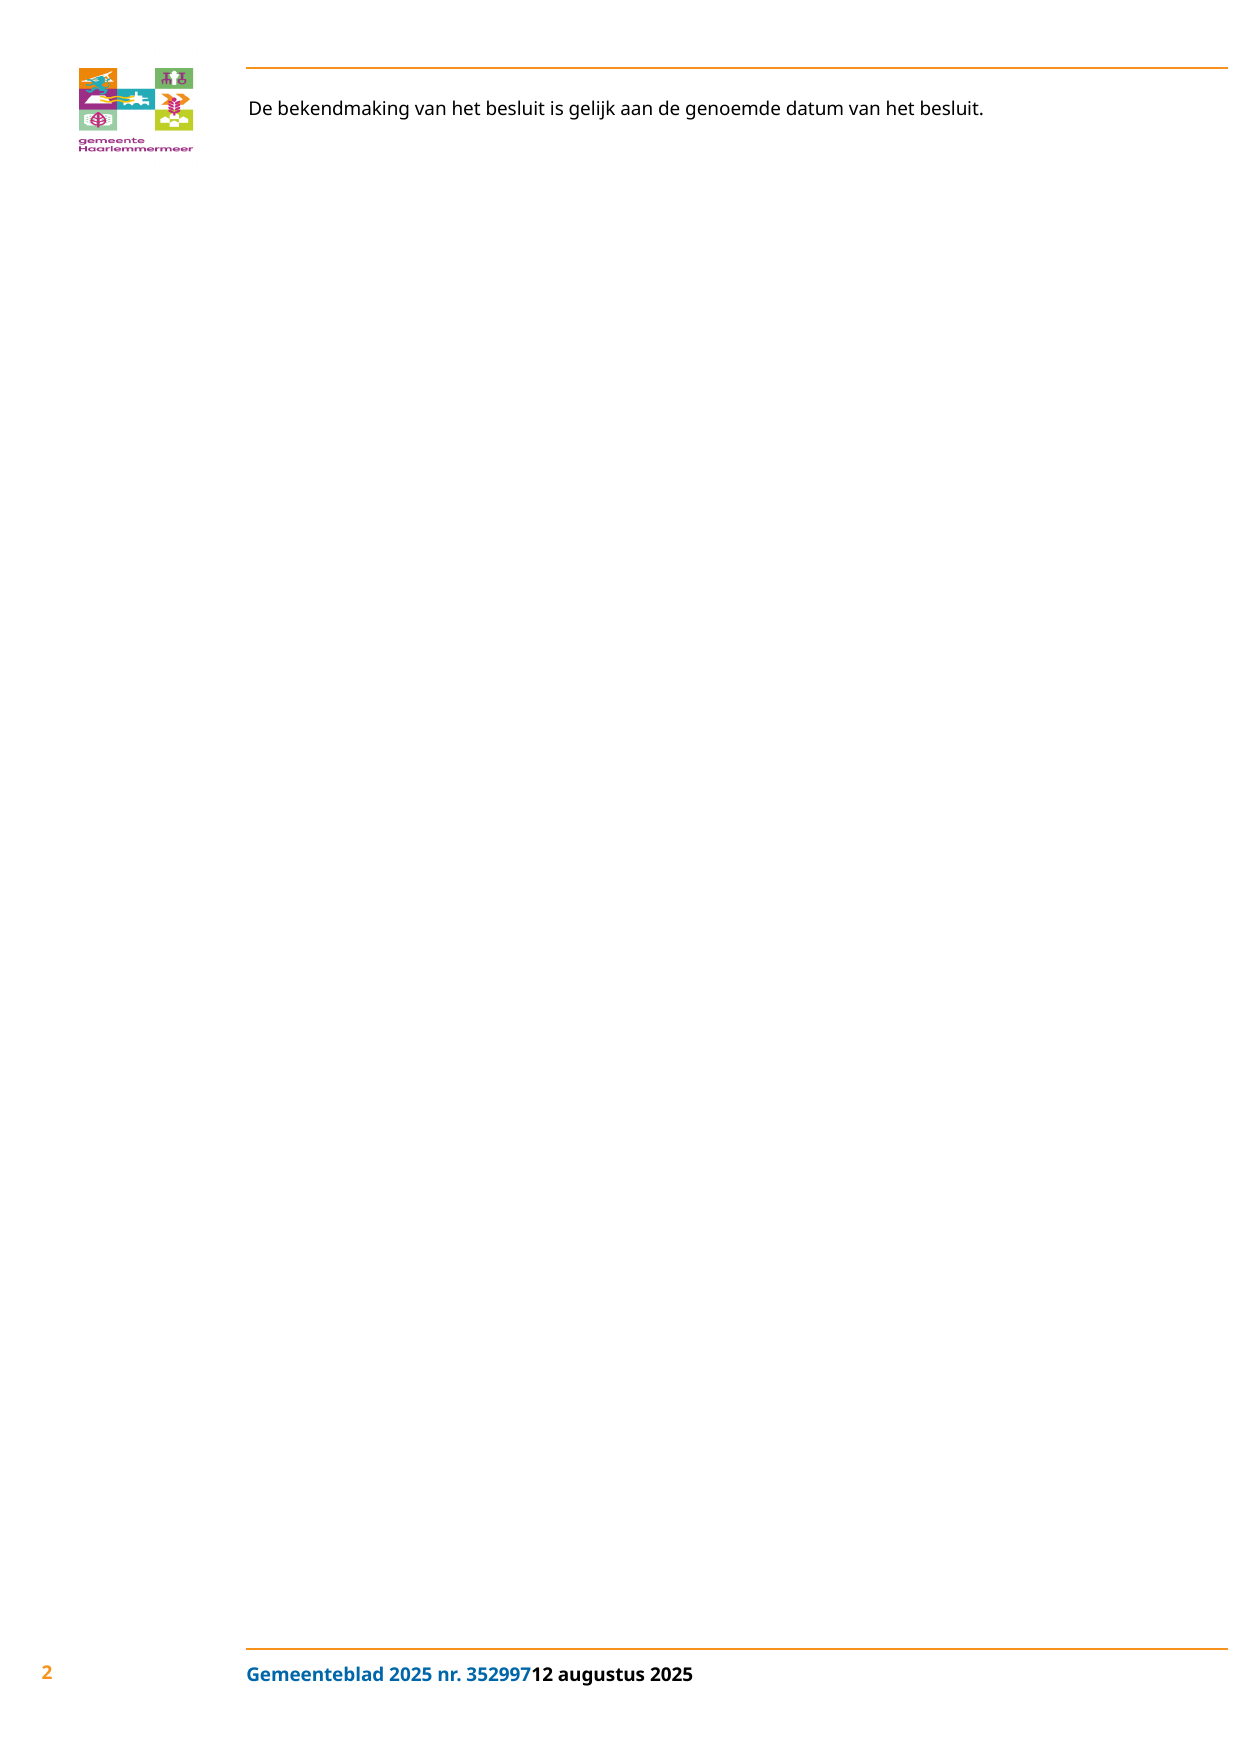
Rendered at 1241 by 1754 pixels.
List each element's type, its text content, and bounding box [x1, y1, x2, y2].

text De bekendmaking van het besluit is gelijk aan de genoemde datum van het besluit. [248, 95, 1152, 121]
picture [41, 47, 231, 172]
